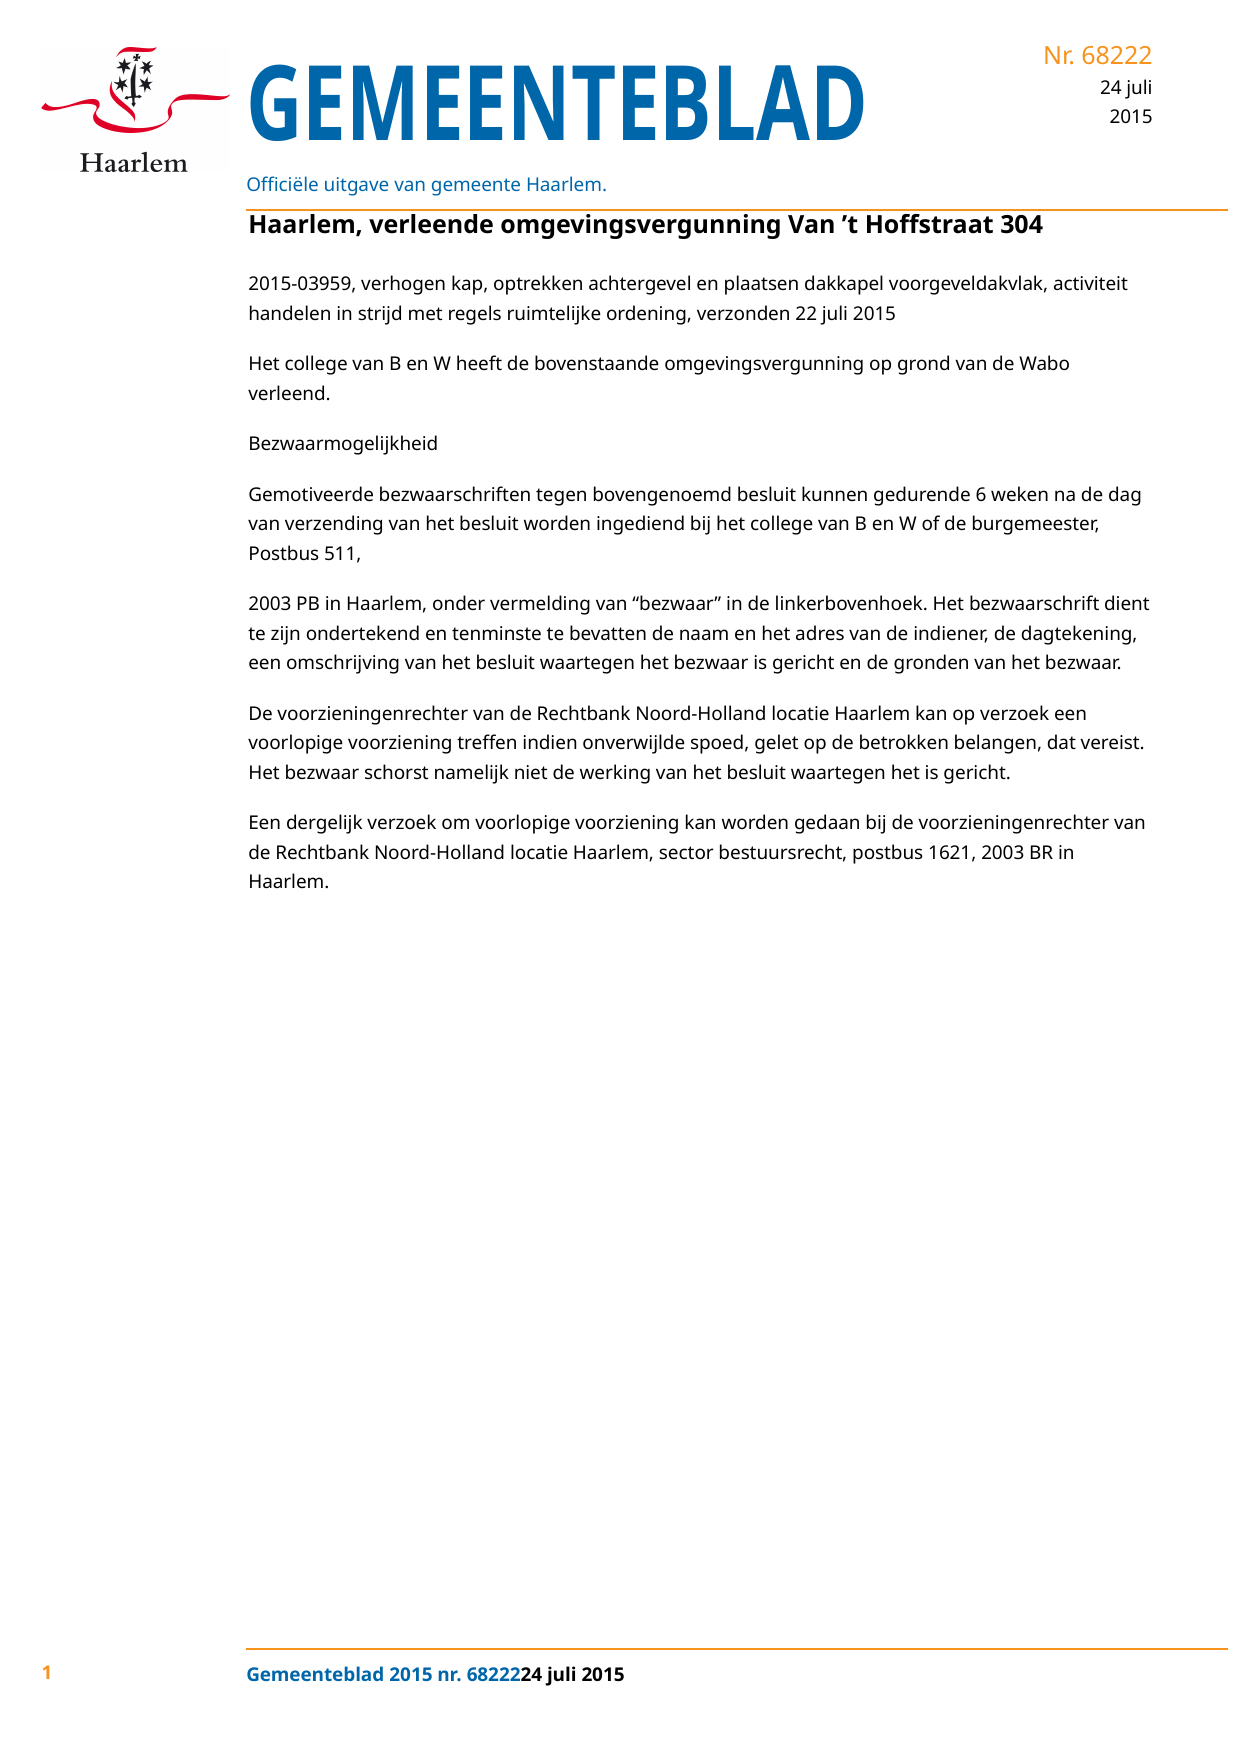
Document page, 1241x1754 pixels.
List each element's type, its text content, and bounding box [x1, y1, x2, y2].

text Het college van B en W heeft de bovenstaande omgevingsvergunning op grond van de Wabo verleend. [248, 350, 1152, 406]
picture [41, 47, 231, 172]
text Een dergelijk verzoek om voorlopige voorziening kan worden gedaan bij de voorzieningenrechter van de Rechtbank Noord-Holland locatie Haarlem, sector bestuursrecht, postbus 1621, 2003 BR in Haarlem. [248, 809, 1152, 894]
text Bezwaarmogelijkheid [248, 430, 1152, 456]
text De voorzieningenrechter van de Rechtbank Noord-Holland locatie Haarlem kan op verzoek een voorlopige voorziening treffen indien onverwijlde spoed, gelet op de betrokken belangen, dat vereist. Het bezwaar schorst namelijk niet de werking van het besluit waartegen het is gericht. [248, 700, 1152, 785]
text 2003 PB in Haarlem, onder vermelding van “bezwaar” in de linkerbovenhoek. Het bezwaarschrift dient te zijn ondertekend en tenminste te bevatten de naam en het adres van de indiener, de dagtekening, een omschrijving van het besluit waartegen het bezwaar is gericht en de gronden van het bezwaar. [248, 590, 1152, 675]
text Gemotiveerde bezwaarschriften tegen bovengenoemd besluit kunnen gedurende 6 weken na de dag van verzending van het besluit worden ingediend bij het college van B en W of de burgemeester, Postbus 511, [248, 481, 1152, 566]
text 2015-03959, verhogen kap, optrekken achtergevel en plaatsen dakkapel voorgeveldakvlak, activiteit handelen in strijd met regels ruimtelijke ordening, verzonden 22 juli 2015 [248, 270, 1152, 326]
text Haarlem, verleende omgevingsvergunning Van ’t Hoffstraat 304 [248, 211, 1152, 241]
